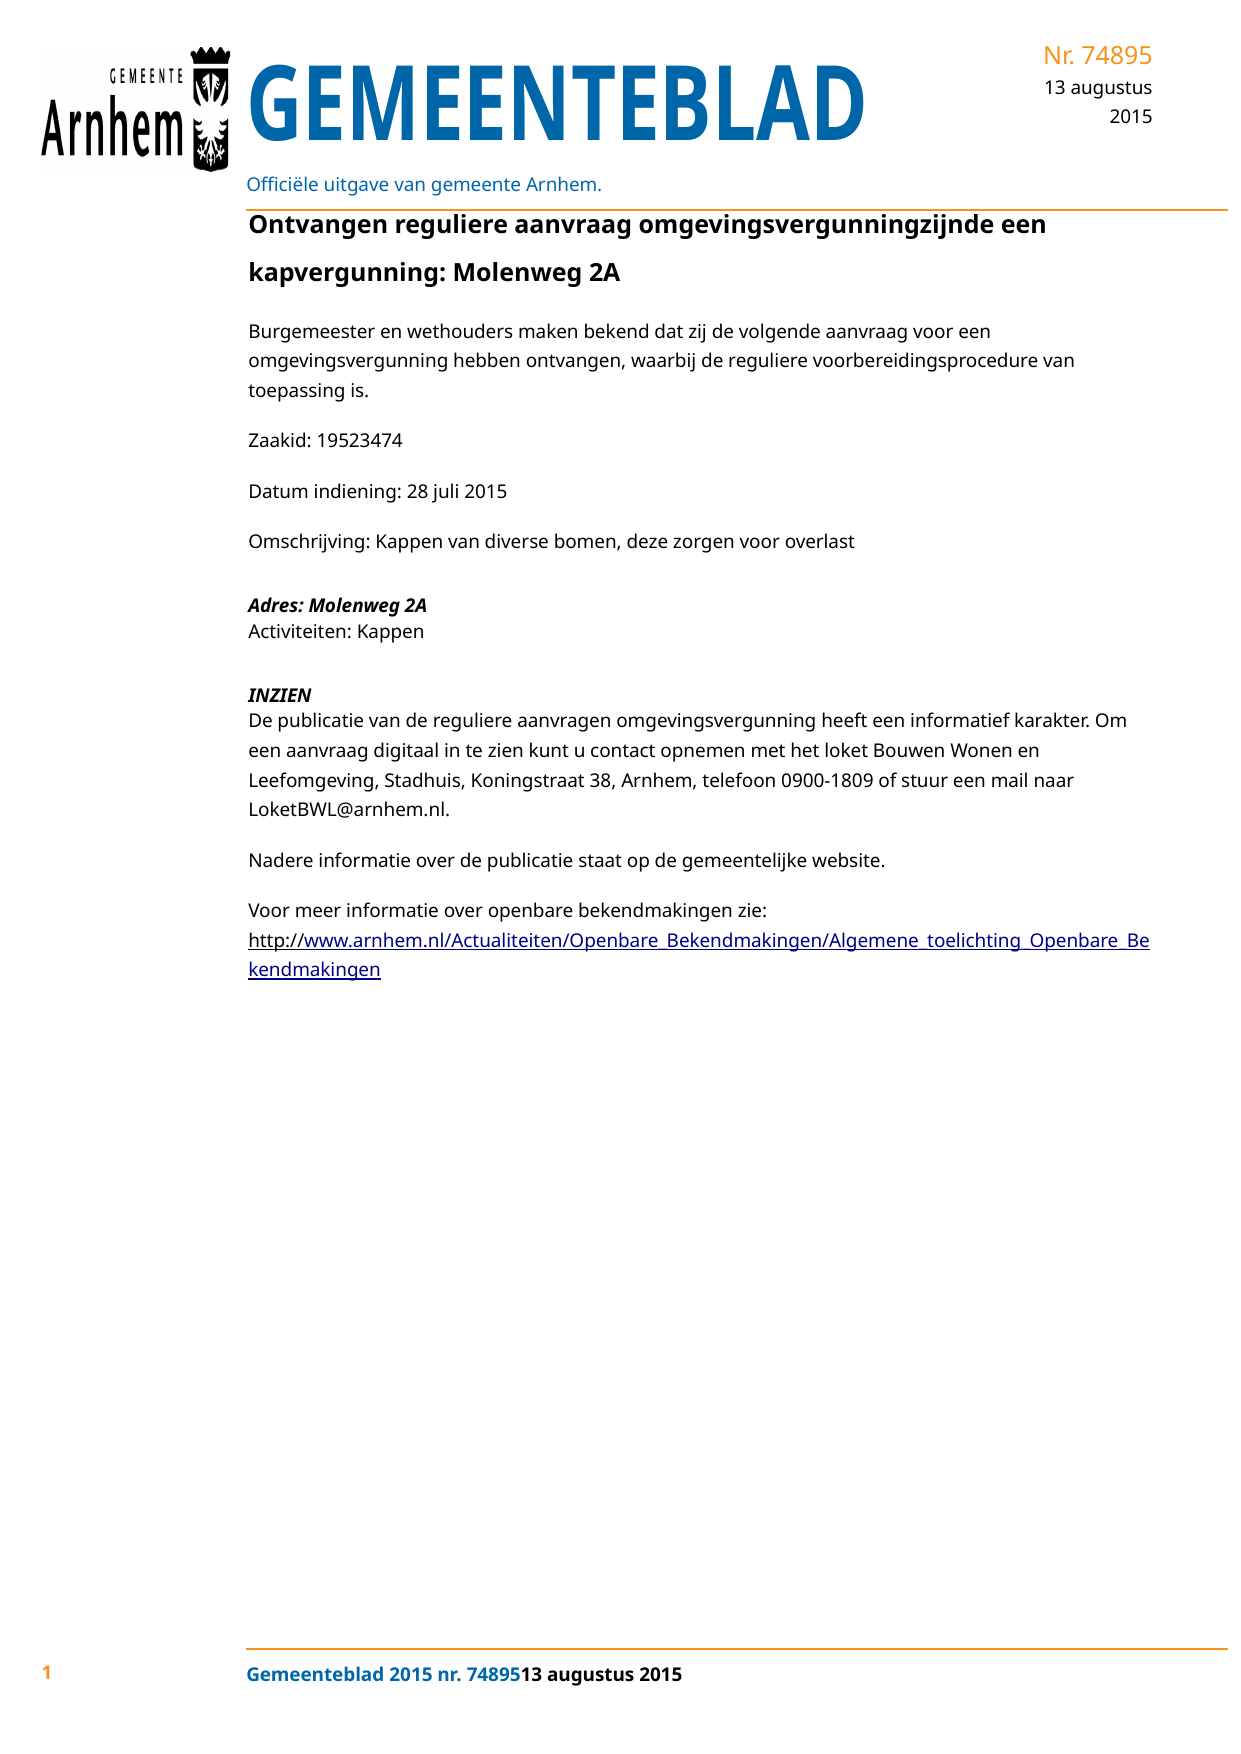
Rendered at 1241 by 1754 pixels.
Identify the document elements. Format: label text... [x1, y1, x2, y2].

text Zaakid: 19523474 [248, 427, 1152, 453]
text De publicatie van de reguliere aanvragen omgevingsvergunning heeft een informatief karakter. Om een aanvraag digitaal in te zien kunt u contact opnemen met het loket Bouwen Wonen en Leefomgeving, Stadhuis, Koningstraat 38, Arnhem, telefoon 0900-1809 of stuur een mail naar LoketBWL@arnhem.nl. [248, 708, 1152, 822]
text Adres: Molenweg 2A [248, 592, 1152, 618]
picture [41, 47, 231, 172]
text Omschrijving: Kappen van diverse bomen, deze zorgen voor overlast [248, 528, 1152, 554]
text Burgemeester en wethouders maken bekend dat zij de volgende aanvraag voor een omgevingsvergunning hebben ontvangen, waarbij de reguliere voorbereidingsprocedure van toepassing is. [248, 318, 1152, 403]
text Activiteiten: Kappen [248, 618, 1152, 644]
text Nadere informatie over de publicatie staat op de gemeentelijke website. [248, 847, 1152, 873]
text Datum indiening: 28 juli 2015 [248, 478, 1152, 504]
text Voor meer informatie over openbare bekendmakingen zie: http://www.arnhem.nl/Actualiteiten/Openbare_Bekendmakingen/Algemene_toelichting_Openbare_Bekendmakingen [248, 897, 1152, 982]
text INZIEN [248, 682, 1152, 708]
text Ontvangen reguliere aanvraag omgevingsvergunningzijnde een kapvergunning: Molenweg 2A [248, 211, 1152, 288]
